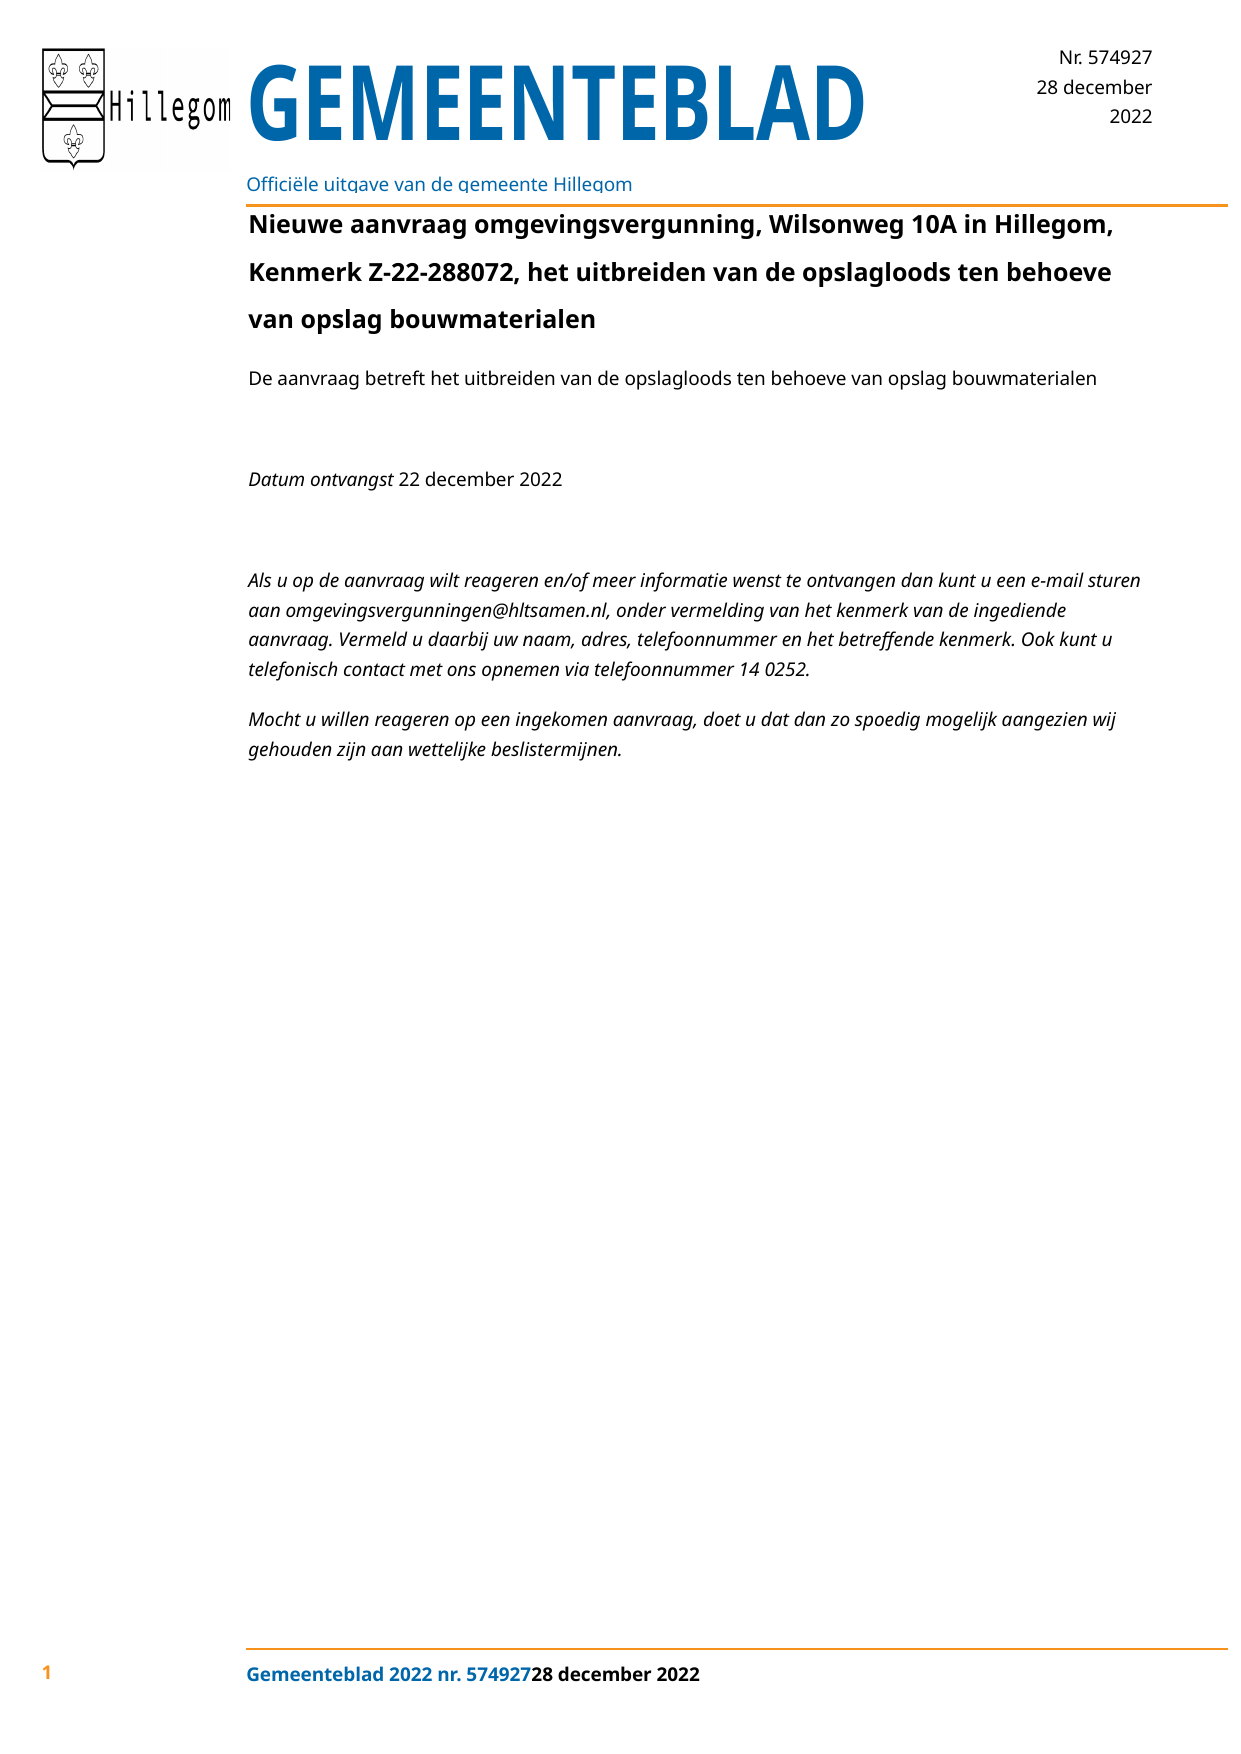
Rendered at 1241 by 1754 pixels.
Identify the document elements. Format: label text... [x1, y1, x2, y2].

text De aanvraag betreft het uitbreiden van de opslagloods ten behoeve van opslag bouwmaterialen [248, 366, 1152, 391]
text Als u op de aanvraag wilt reageren en/of meer informatie wenst te ontvangen dan kunt u een e-mail sturen aan omgevingsvergunningen@hltsamen.nl, onder vermelding van het kenmerk van de ingediende aanvraag. Vermeld u daarbij uw naam, adres, telefoonnummer en het betreffende kenmerk. Ook kunt u telefonisch contact met ons opnemen via telefoonnummer 14 0252. [248, 567, 1152, 682]
text Datum ontvangst 22 december 2022 [248, 466, 1152, 492]
text Nieuwe aanvraag omgevingsvergunning, Wilsonweg 10A in Hillegom, Kenmerk Z-22-288072, het uitbreiden van de opslagloods ten behoeve van opslag bouwmaterialen [248, 207, 1152, 336]
picture [41, 47, 231, 172]
text Mocht u willen reageren op een ingekomen aanvraag, doet u dat dan zo spoedig mogelijk aangezien wij gehouden zijn aan wettelijke beslistermijnen. [248, 706, 1152, 762]
